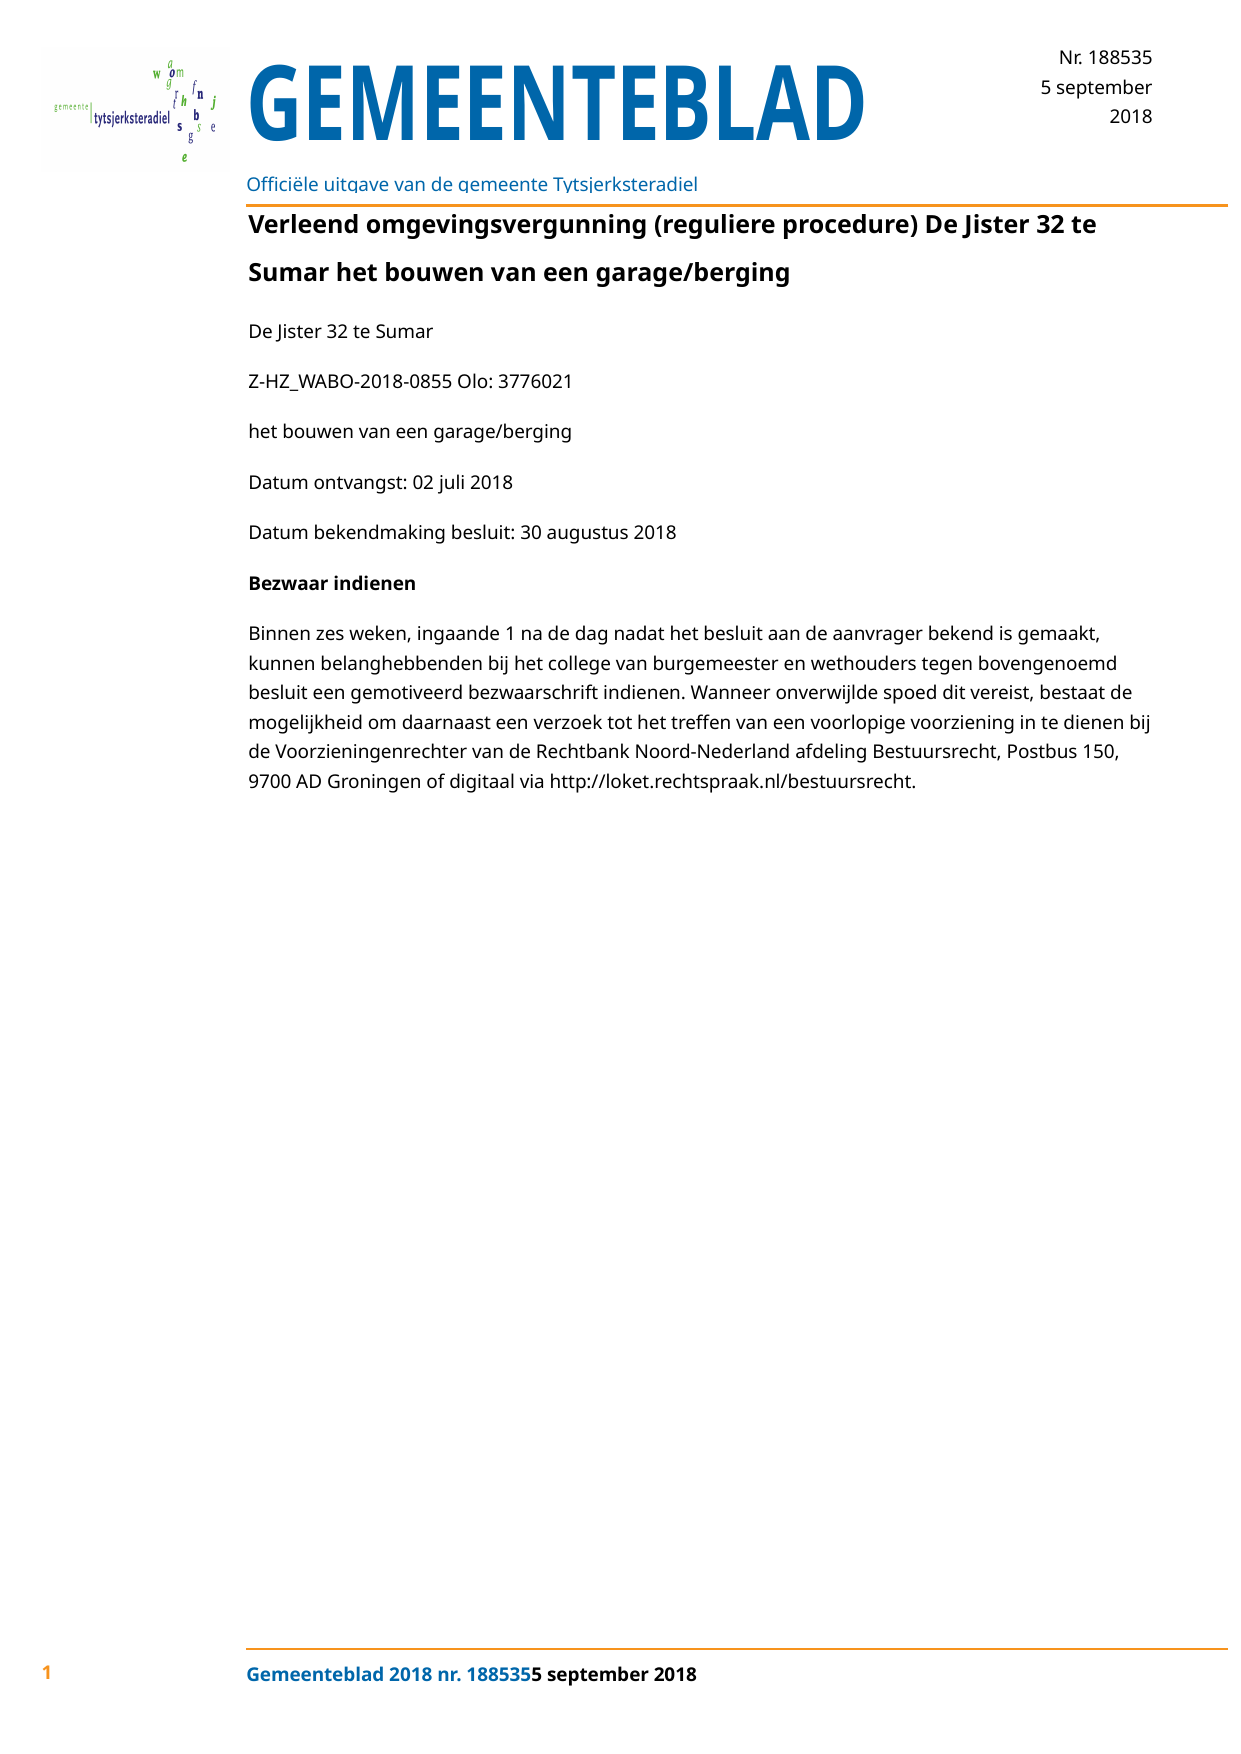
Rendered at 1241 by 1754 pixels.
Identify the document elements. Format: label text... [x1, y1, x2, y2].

text Datum bekendmaking besluit: 30 augustus 2018 [248, 519, 1152, 545]
text Z-HZ_WABO-2018-0855 Olo: 3776021 [248, 368, 1152, 394]
text De Jister 32 te Sumar [248, 318, 1152, 344]
text Binnen zes weken, ingaande 1 na de dag nadat het besluit aan de aanvrager bekend is gemaakt, kunnen belanghebbenden bij het college van burgemeester en wethouders tegen bovengenoemd besluit een gemotiveerd bezwaarschrift indienen. Wanneer onverwijlde spoed dit vereist, bestaat de mogelijkheid om daarnaast een verzoek tot het treffen van een voorlopige voorziening in te dienen bij de Voorzieningenrechter van de Rechtbank Noord-Nederland afdeling Bestuursrecht, Postbus 150, 9700 AD Groningen of digitaal via http://loket.rechtspraak.nl/bestuursrecht. [248, 620, 1152, 794]
picture [41, 47, 231, 172]
text Bezwaar indienen [248, 570, 1152, 596]
text Datum ontvangst: 02 juli 2018 [248, 469, 1152, 495]
text het bouwen van een garage/berging [248, 419, 1152, 444]
text Verleend omgevingsvergunning (reguliere procedure) De Jister 32 te Sumar het bouwen van een garage/berging [248, 207, 1152, 288]
